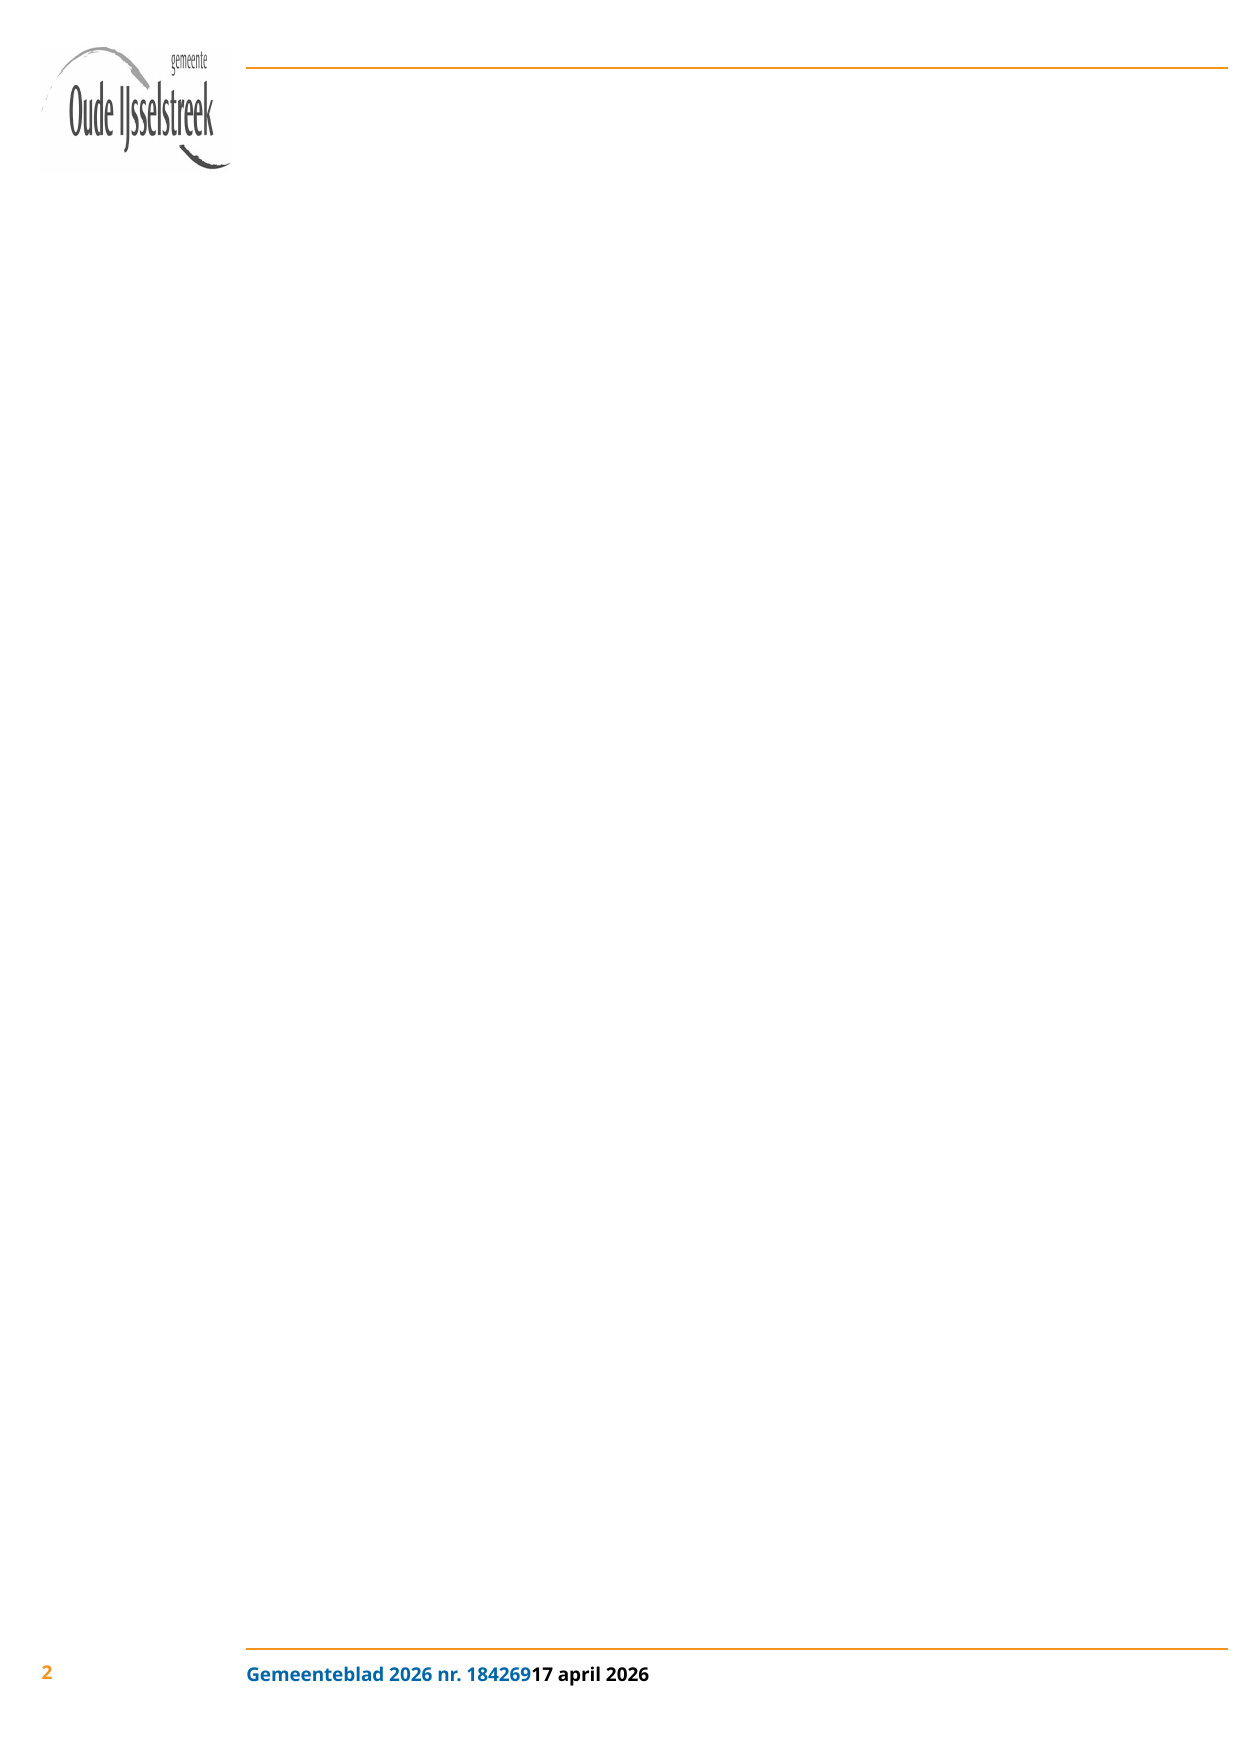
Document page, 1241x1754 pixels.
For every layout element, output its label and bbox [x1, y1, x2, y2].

picture [41, 47, 231, 172]
